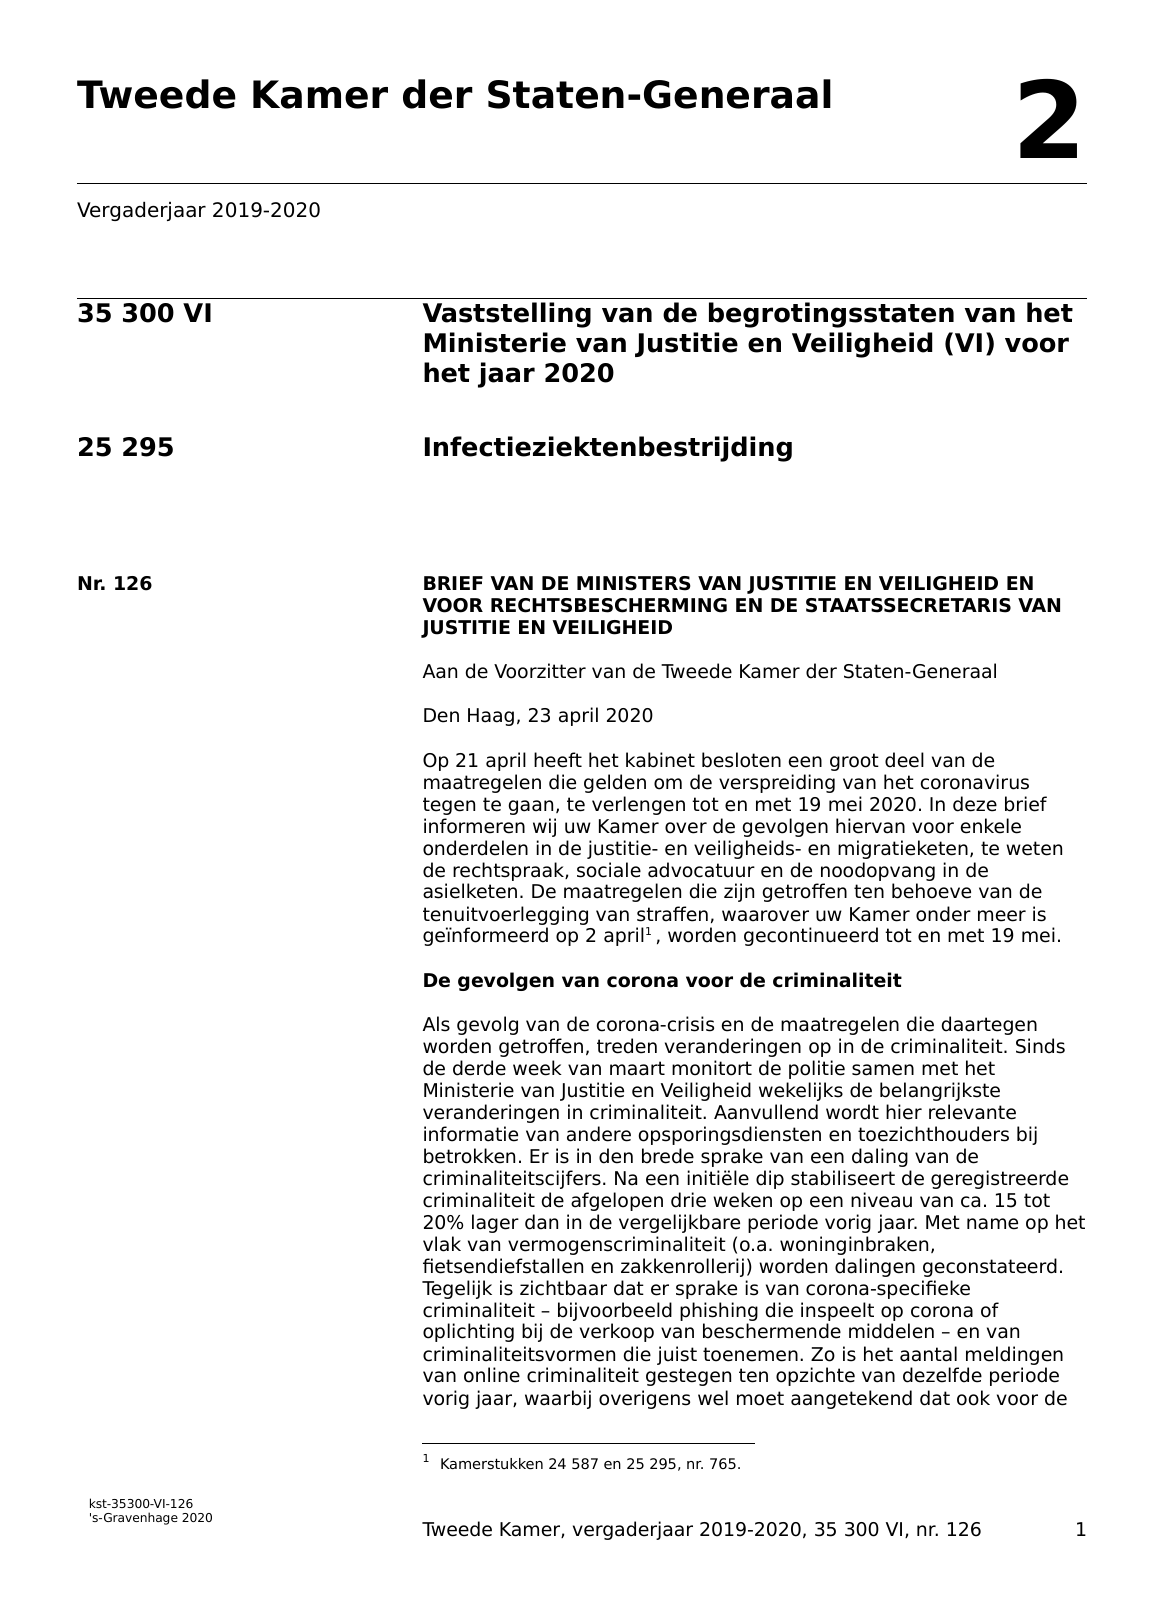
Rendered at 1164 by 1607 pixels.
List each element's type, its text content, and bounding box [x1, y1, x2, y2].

text Kamerstukken 24 587 en 25 295, nr. 765. [422, 1452, 1087, 1474]
subtitle Nr. 126 BRIEF VAN DE MINISTERS VAN JUSTITIE EN VEILIGHEID EN VOOR RECHTSBESCHERMING EN DE STAATSSECRETARIS VAN JUSTITIE EN VEILIGHEID [77, 573, 1087, 639]
text kst-35300-VI-126 [88, 1497, 323, 1511]
table_cell Vergaderjaar 2019-2020 [77, 184, 1087, 298]
table_header Tweede Kamer der Staten-Generaal [77, 59, 886, 183]
subtitle De gevolgen van corona voor de criminaliteit [422, 969, 1087, 992]
text Aan de Voorzitter van de Tweede Kamer der Staten-Generaal [422, 661, 1087, 683]
text Den Haag, 23 april 2020 [422, 705, 1087, 727]
text Op 21 april heeft het kabinet besloten een groot deel van de maatregelen die gelden om de verspreiding van het coronavirus tegen te gaan, te verlengen tot en met 19 mei 2020. In deze brief informeren wij uw Kamer over de gevolgen hiervan voor enkele onderdelen in de justitie- en veiligheids- en migratieketen, te weten de rechtspraak, sociale advocatuur en de noodopvang in de asielketen. De maatregelen die zijn getroffen ten behoeve van de tenuitvoerlegging van straffen, waarover uw Kamer onder meer is geïnformeerd op 2 april, worden gecontinueerd tot en met 19 mei. [422, 749, 1087, 947]
text Als gevolg van de corona-crisis en de maatregelen die daartegen worden getroffen, treden veranderingen op in de criminaliteit. Sinds de derde week van maart monitort de politie samen met het Ministerie van Justitie en Veiligheid wekelijks de belangrijkste veranderingen in criminaliteit. Aanvullend wordt hier relevante informatie van andere opsporingsdiensten en toezichthouders bij betrokken. Er is in den brede sprake van een daling van de criminaliteitscijfers. Na een initiële dip stabiliseert de geregistreerde criminaliteit de afgelopen drie weken op een niveau van ca. 15 tot 20% lager dan in de vergelijkbare periode vorig jaar. Met name op het vlak van vermogenscriminaliteit (o.a. woninginbraken, fietsendiefstallen en zakkenrollerij) worden dalingen geconstateerd. Tegelijk is zichtbaar dat er sprake is van corona-specifieke criminaliteit – bijvoorbeeld phishing die inspeelt op corona of oplichting bij de verkoop van beschermende middelen – en van criminaliteitsvormen die juist toenemen. Zo is het aantal meldingen van online criminaliteit gestegen ten opzichte van dezelfde periode vorig jaar, waarbij overigens wel moet aangetekend dat ook voor de [422, 1014, 1087, 1409]
text 's-Gravenhage 2020 [88, 1511, 323, 1525]
table_header 2 [886, 59, 1087, 183]
subtitle 35 300 VI Vaststelling van de begrotingsstaten van het Ministerie van Justitie en Veiligheid (VI) voor het jaar 2020 [77, 299, 1087, 388]
subtitle 25 295 Infectieziektenbestrijding [77, 432, 1087, 462]
